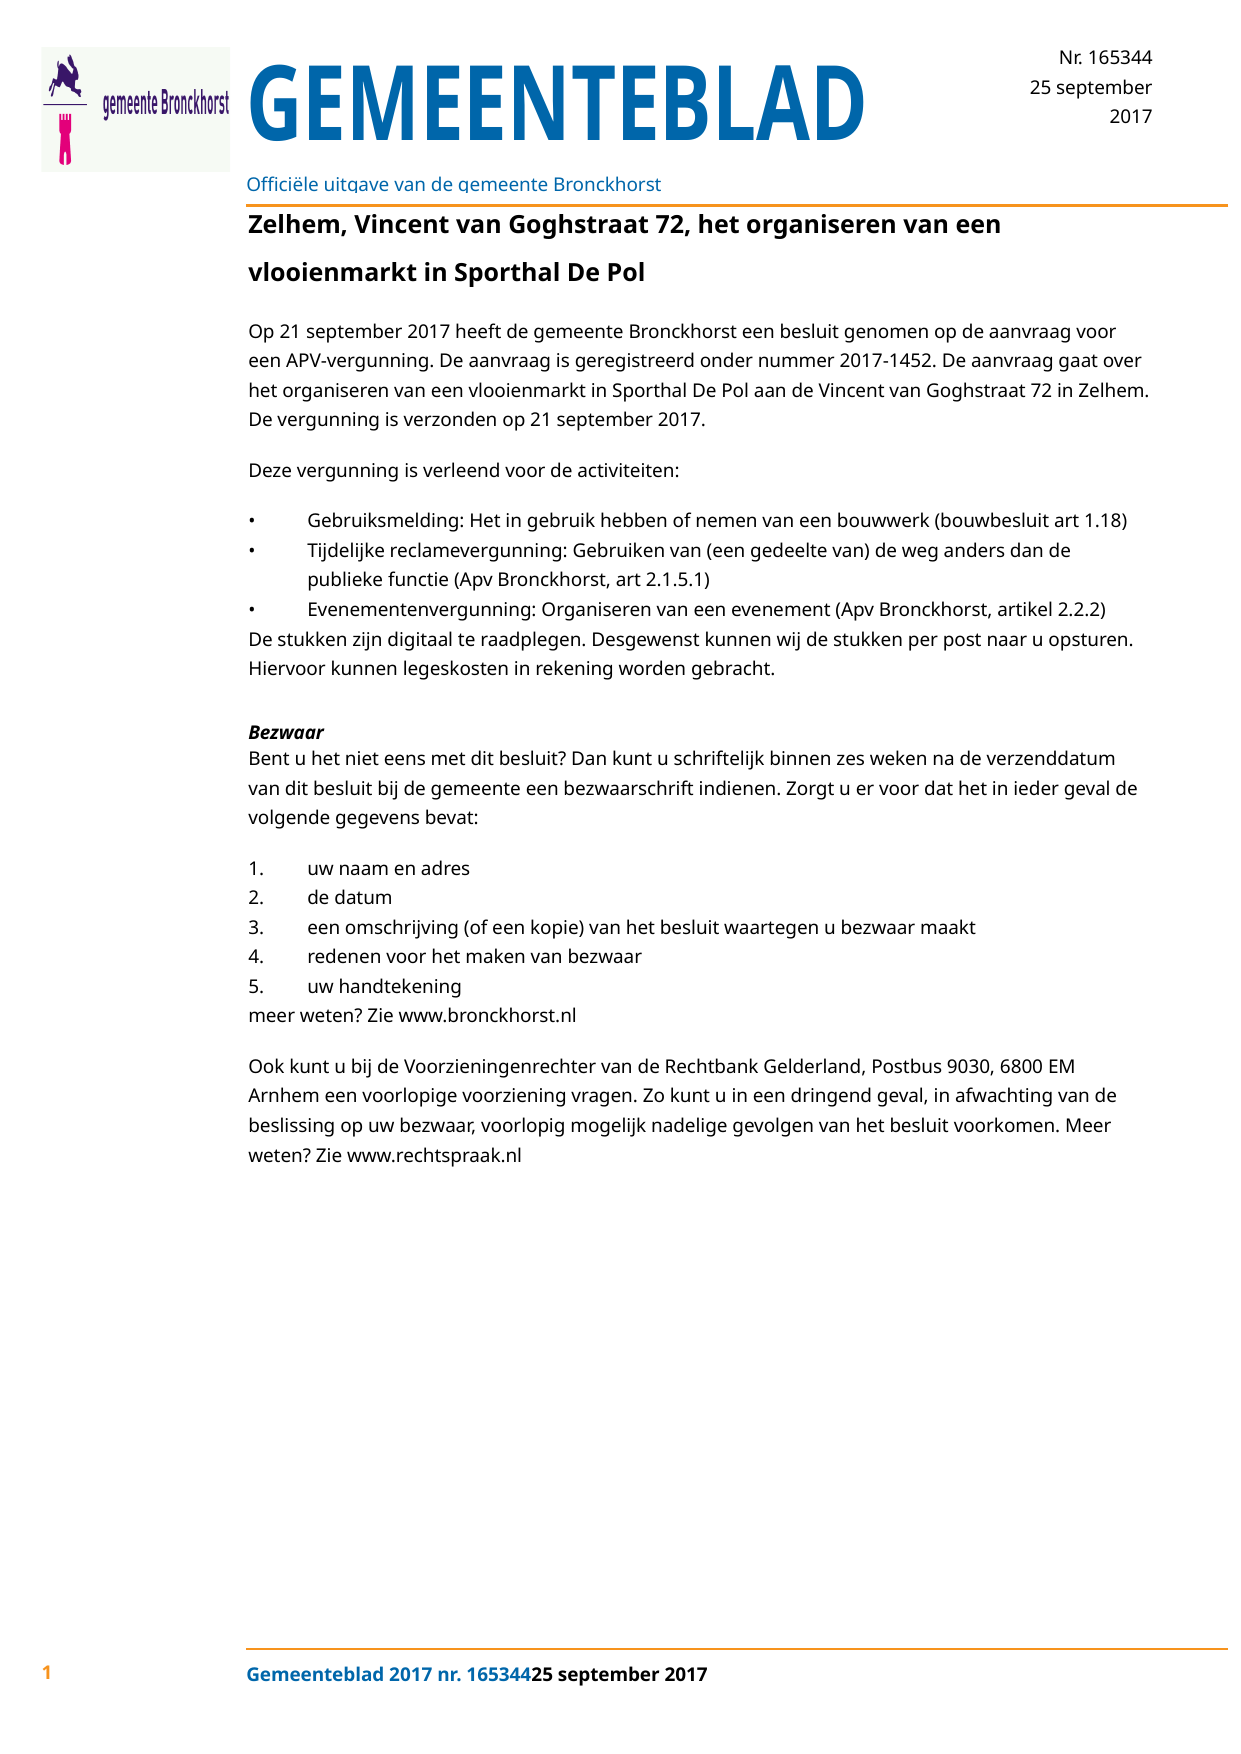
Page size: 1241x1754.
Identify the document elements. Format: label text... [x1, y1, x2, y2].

list uw handtekening [248, 973, 1152, 999]
list Evenementenvergunning: Organiseren van een evenement (Apv Bronckhorst, artikel 2.2.2) [248, 596, 1152, 622]
picture [41, 47, 231, 172]
text Zelhem, Vincent van Goghstraat 72, het organiseren van een vlooienmarkt in Sporthal De Pol [248, 207, 1152, 288]
list Tijdelijke reclamevergunning: Gebruiken van (een gedeelte van) de weg anders dan de publieke functie (Apv Bronckhorst, art 2.1.5.1) [248, 537, 1152, 592]
text Ook kunt u bij de Voorzieningenrechter van de Rechtbank Gelderland, Postbus 9030, 6800 EM Arnhem een voorlopige voorziening vragen. Zo kunt u in een dringend geval, in afwachting van de beslissing op uw bezwaar, voorlopig mogelijk nadelige gevolgen van het besluit voorkomen. Meer weten? Zie www.rechtspraak.nl [248, 1053, 1152, 1167]
list redenen voor het maken van bezwaar [248, 943, 1152, 969]
list een omschrijving (of een kopie) van het besluit waartegen u bezwaar maakt [248, 914, 1152, 939]
text Deze vergunning is verleend voor de activiteiten: [248, 457, 1152, 483]
text Bezwaar [248, 719, 1152, 745]
text Bent u het niet eens met dit besluit? Dan kunt u schriftelijk binnen zes weken na de verzenddatum van dit besluit bij de gemeente een bezwaarschrift indienen. Zorgt u er voor dat het in ieder geval de volgende gegevens bevat: [248, 745, 1152, 830]
text meer weten? Zie www.bronckhorst.nl [248, 1003, 1152, 1028]
list Gebruiksmelding: Het in gebruik hebben of nemen van een bouwwerk (bouwbesluit art 1.18) [248, 507, 1152, 533]
list uw naam en adres [248, 855, 1152, 880]
text De stukken zijn digitaal te raadplegen. Desgewenst kunnen wij de stukken per post naar u opsturen. Hiervoor kunnen legeskosten in rekening worden gebracht. [248, 626, 1152, 681]
text Op 21 september 2017 heeft de gemeente Bronckhorst een besluit genomen op de aanvraag voor een APV-vergunning. De aanvraag is geregistreerd onder nummer 2017-1452. De aanvraag gaat over het organiseren van een vlooienmarkt in Sporthal De Pol aan de Vincent van Goghstraat 72 in Zelhem. De vergunning is verzonden op 21 september 2017. [248, 318, 1152, 432]
list de datum [248, 884, 1152, 910]
